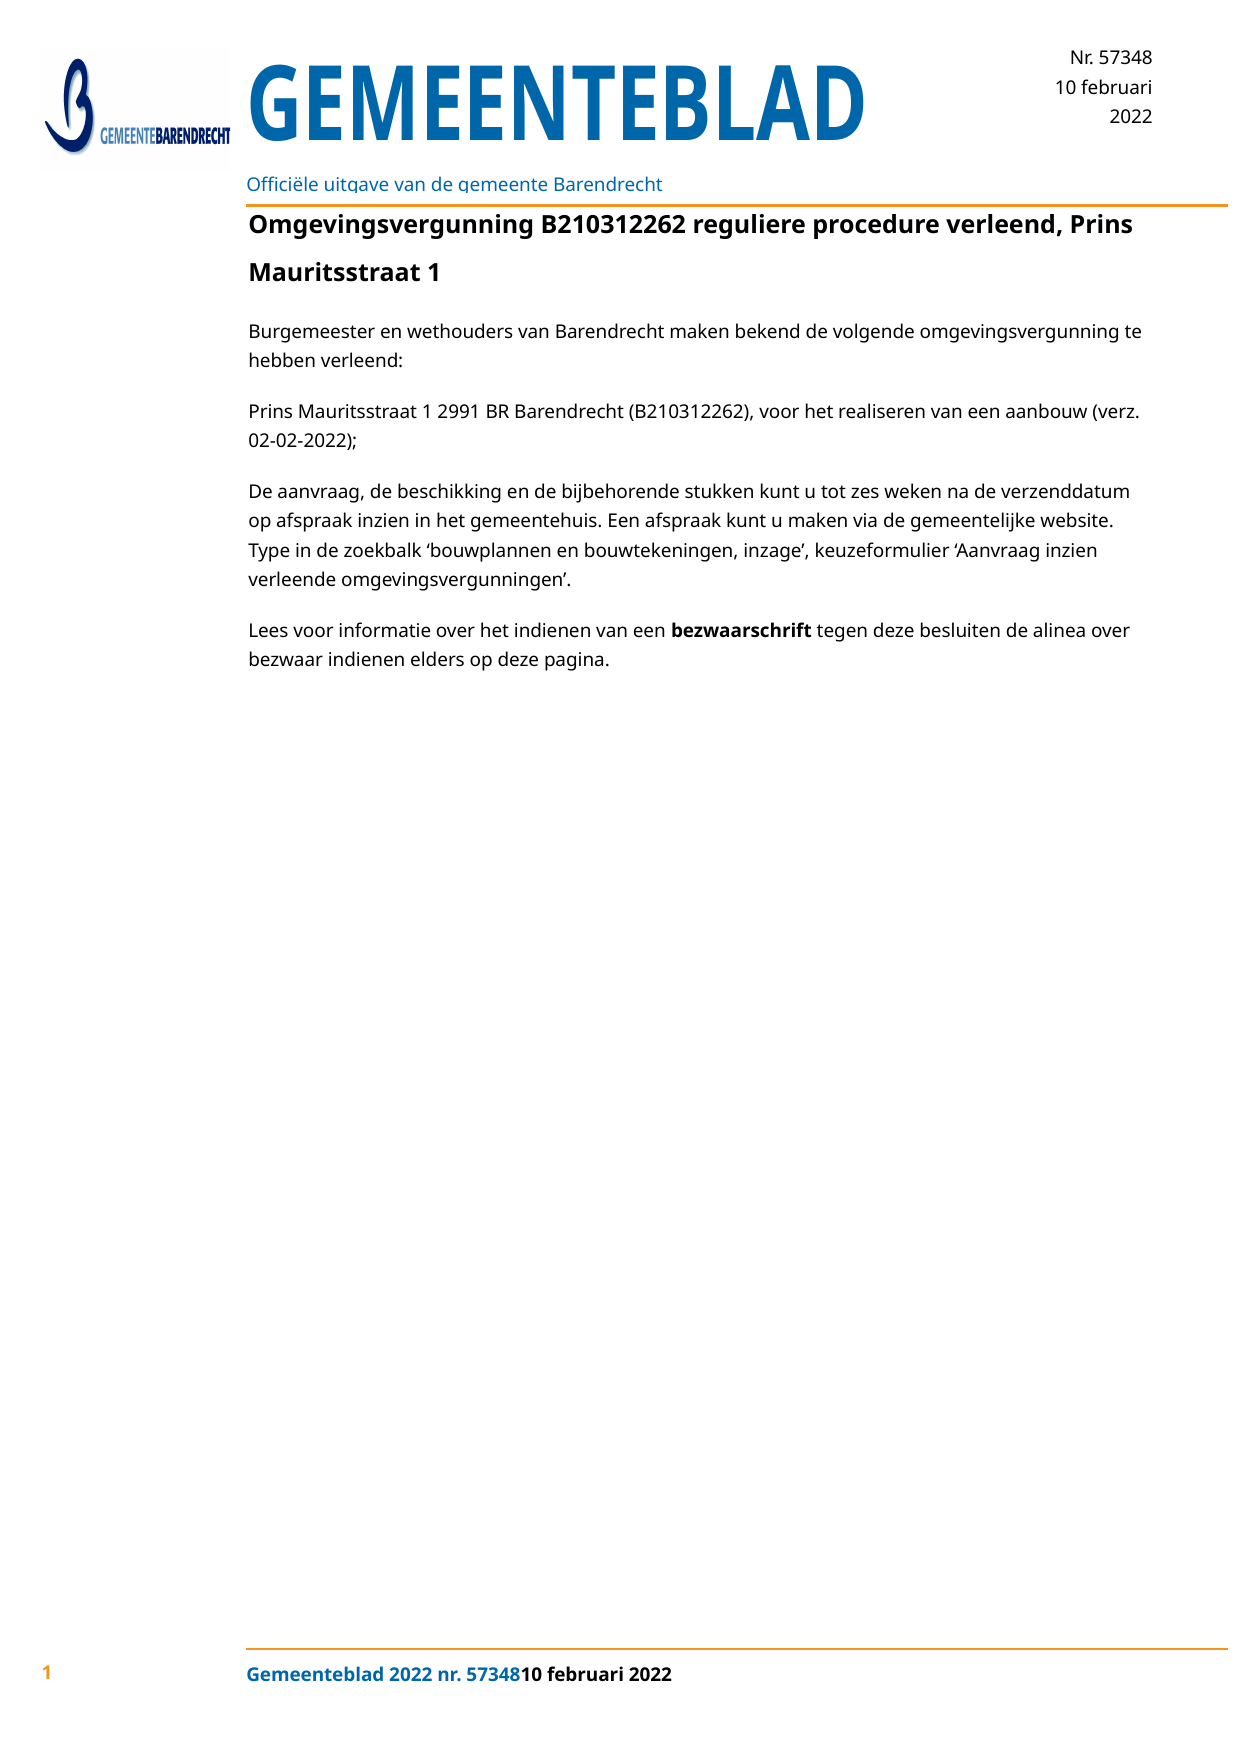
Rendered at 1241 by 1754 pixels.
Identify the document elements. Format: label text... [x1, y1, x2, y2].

picture [41, 47, 231, 172]
text Lees voor informatie over het indienen van een bezwaarschrift tegen deze besluiten de alinea over bezwaar indienen elders op deze pagina. [248, 617, 1152, 672]
text Omgevingsvergunning B210312262 reguliere procedure verleend, Prins Mauritsstraat 1 [248, 207, 1152, 288]
text Burgemeester en wethouders van Barendrecht maken bekend de volgende omgevingsvergunning te hebben verleend: [248, 318, 1152, 373]
text De aanvraag, de beschikking en de bijbehorende stukken kunt u tot zes weken na de verzenddatum op afspraak inzien in het gemeentehuis. Een afspraak kunt u maken via de gemeentelijke website. Type in de zoekbalk ‘bouwplannen en bouwtekeningen, inzage’, keuzeformulier ‘Aanvraag inzien verleende omgevingsvergunningen’. [248, 478, 1152, 592]
text Prins Mauritsstraat 1 2991 BR Barendrecht (B210312262), voor het realiseren van een aanbouw (verz. 02-02-2022); [248, 398, 1152, 453]
